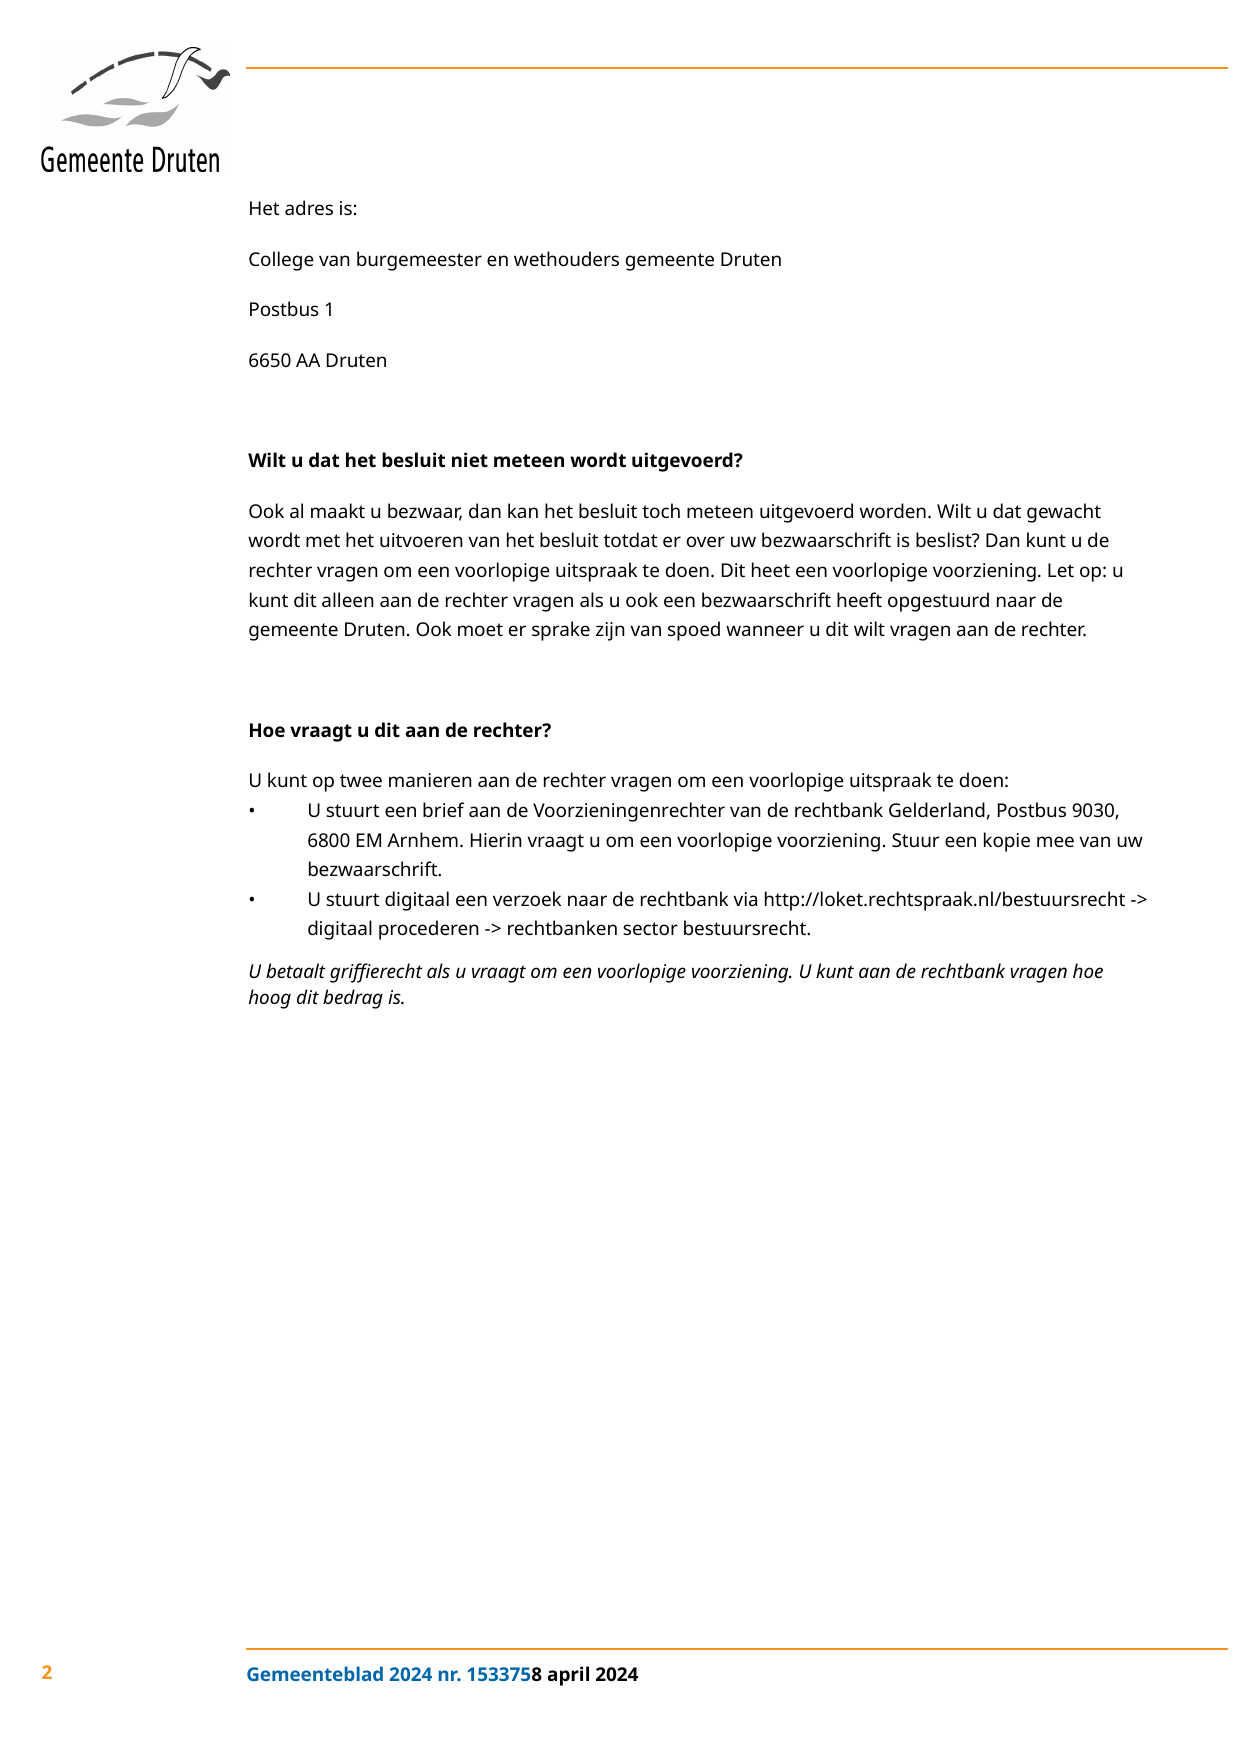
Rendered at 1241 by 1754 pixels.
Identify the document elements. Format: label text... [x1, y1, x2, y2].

text Hoe vraagt u dit aan de rechter? [248, 717, 1152, 743]
text U betaalt griffierecht als u vraagt om een voorlopige voorziening. U kunt aan de rechtbank vragen hoe hoog dit bedrag is. [248, 959, 1152, 1010]
text U kunt op twee manieren aan de rechter vragen om een voorlopige uitspraak te doen: [248, 768, 1152, 793]
picture [41, 47, 231, 172]
text Het adres is: [248, 196, 1152, 221]
list U stuurt een brief aan de Voorzieningenrechter van de rechtbank Gelderland, Postbus 9030, 6800 EM Arnhem. Hierin vraagt u om een voorlopige voorziening. Stuur een kopie mee van uw bezwaarschrift. [248, 797, 1152, 882]
text 6650 AA Druten [248, 347, 1152, 373]
text Ook al maakt u bezwaar, dan kan het besluit toch meteen uitgevoerd worden. Wilt u dat gewacht wordt met het uitvoeren van het besluit totdat er over uw bezwaarschrift is beslist? Dan kunt u de rechter vragen om een voorlopige uitspraak te doen. Dit heet een voorlopige voorziening. Let op: u kunt dit alleen aan de rechter vragen als u ook een bezwaarschrift heeft opgestuurd naar de gemeente Druten. Ook moet er sprake zijn van spoed wanneer u dit wilt vragen aan de rechter. [248, 498, 1152, 642]
list U stuurt digitaal een verzoek naar de rechtbank via http://loket.rechtspraak.nl/bestuursrecht -> digitaal procederen -> rechtbanken sector bestuursrecht. [248, 886, 1152, 941]
text College van burgemeester en wethouders gemeente Druten [248, 246, 1152, 272]
text Wilt u dat het besluit niet meteen wordt uitgevoerd? [248, 448, 1152, 473]
text Postbus 1 [248, 296, 1152, 322]
